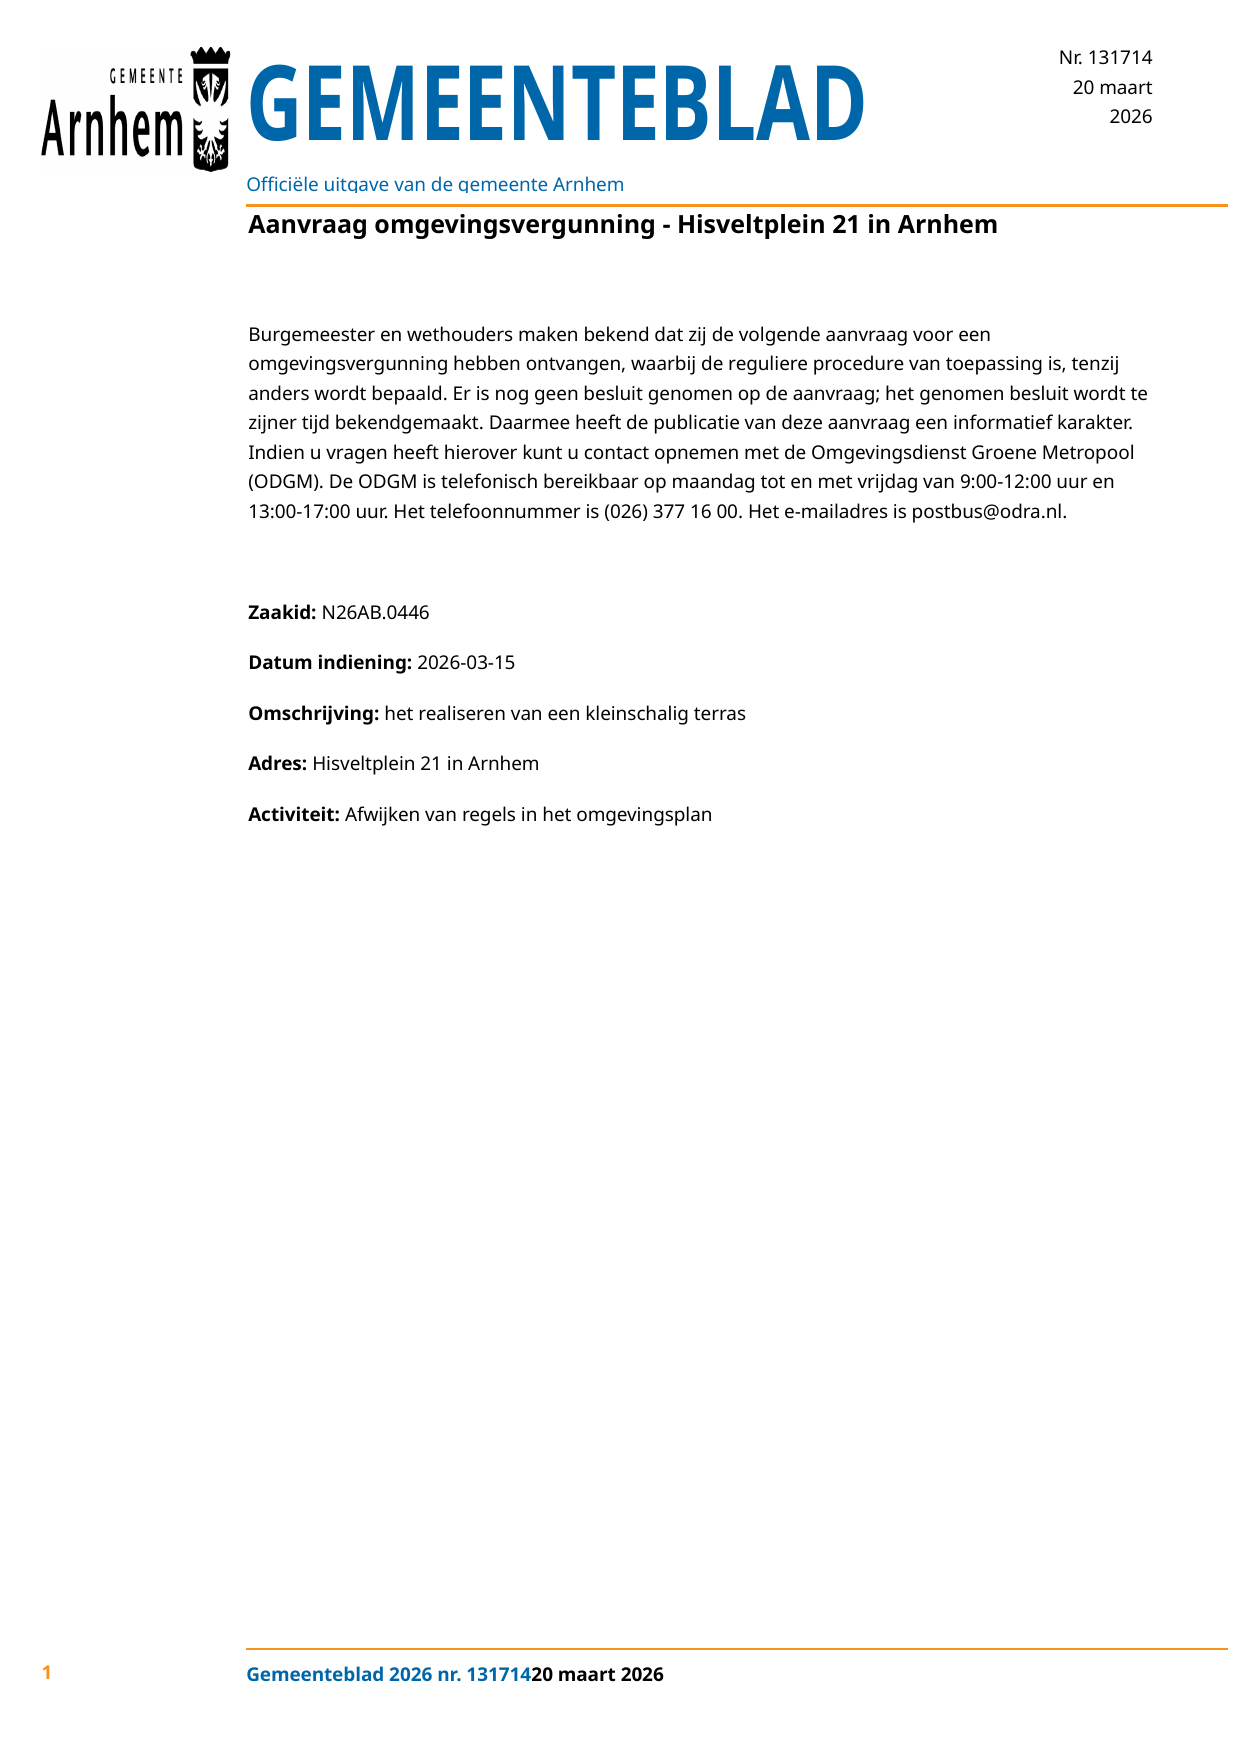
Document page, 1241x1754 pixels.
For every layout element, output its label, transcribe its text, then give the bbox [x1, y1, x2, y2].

text Adres: Hisveltplein 21 in Arnhem [248, 750, 1152, 776]
text Omschrijving: het realiseren van een kleinschalig terras [248, 700, 1152, 726]
text Zaakid: N26AB.0446 [248, 599, 1152, 625]
text Activiteit: Afwijken van regels in het omgevingsplan [248, 801, 1152, 826]
text Aanvraag omgevingsvergunning - Hisveltplein 21 in Arnhem [248, 207, 1152, 241]
text Burgemeester en wethouders maken bekend dat zij de volgende aanvraag voor een omgevingsvergunning hebben ontvangen, waarbij de reguliere procedure van toepassing is, tenzij anders wordt bepaald. Er is nog geen besluit genomen op de aanvraag; het genomen besluit wordt te zijner tijd bekendgemaakt. Daarmee heeft de publicatie van deze aanvraag een informatief karakter. Indien u vragen heeft hierover kunt u contact opnemen met de Omgevingsdienst Groene Metropool (ODGM). De ODGM is telefonisch bereikbaar op maandag tot en met vrijdag van 9:00-12:00 uur en 13:00-17:00 uur. Het telefoonnummer is (026) 377 16 00. Het e-mailadres is postbus@odra.nl. [248, 321, 1152, 524]
picture [41, 47, 231, 172]
text Datum indiening: 2026-03-15 [248, 649, 1152, 675]
